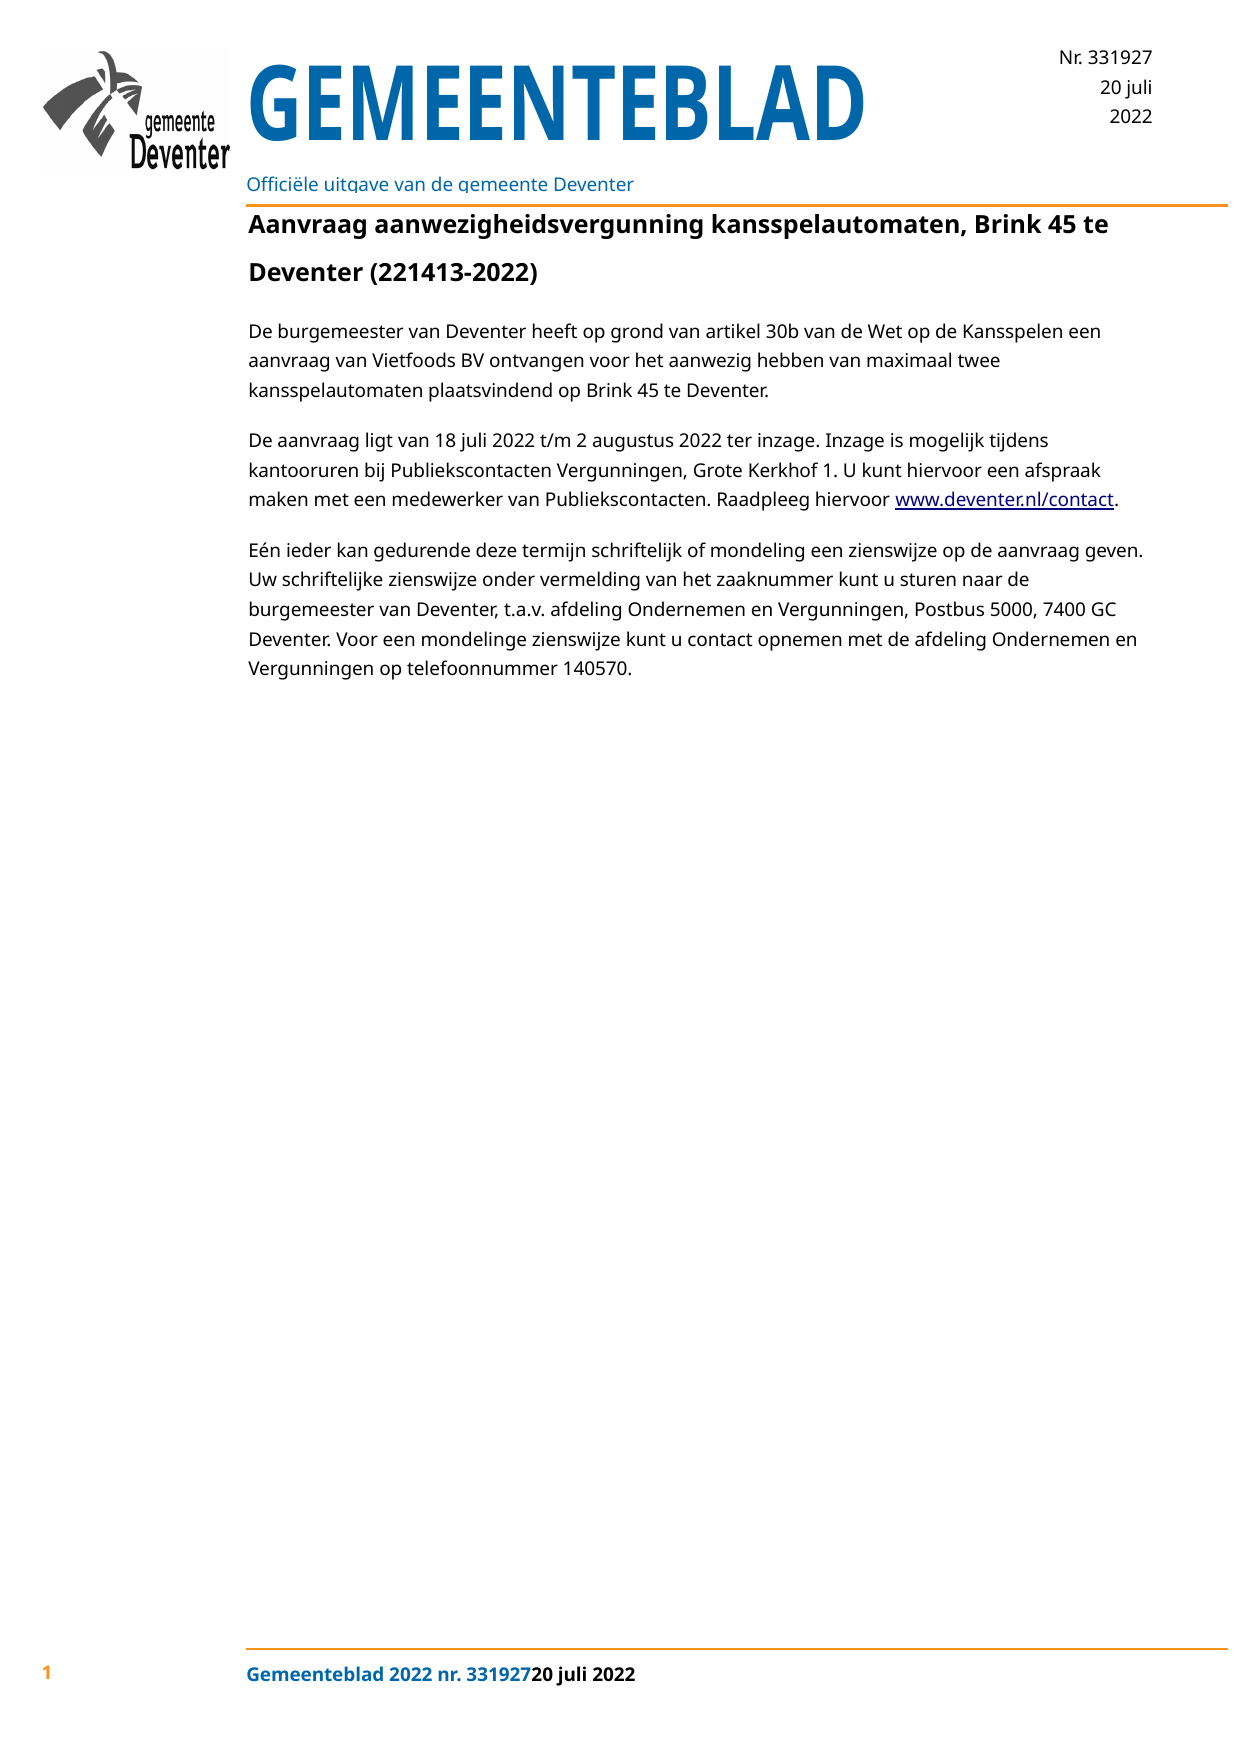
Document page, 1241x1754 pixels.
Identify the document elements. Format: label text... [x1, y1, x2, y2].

text De burgemeester van Deventer heeft op grond van artikel 30b van de Wet op de Kansspelen een aanvraag van Vietfoods BV ontvangen voor het aanwezig hebben van maximaal twee kansspelautomaten plaatsvindend op Brink 45 te Deventer. [248, 318, 1152, 403]
text Eén ieder kan gedurende deze termijn schriftelijk of mondeling een zienswijze op de aanvraag geven. Uw schriftelijke zienswijze onder vermelding van het zaaknummer kunt u sturen naar de burgemeester van Deventer, t.a.v. afdeling Ondernemen en Vergunningen, Postbus 5000, 7400 GC Deventer. Voor een mondelinge zienswijze kunt u contact opnemen met de afdeling Ondernemen en Vergunningen op telefoonnummer 140570. [248, 537, 1152, 681]
text Aanvraag aanwezigheidsvergunning kansspelautomaten, Brink 45 te Deventer (221413-2022) [248, 207, 1152, 288]
text De aanvraag ligt van 18 juli 2022 t/m 2 augustus 2022 ter inzage. Inzage is mogelijk tijdens kantooruren bij Publiekscontacten Vergunningen, Grote Kerkhof 1. U kunt hiervoor een afspraak maken met een medewerker van Publiekscontacten. Raadpleeg hiervoor www.deventer.nl/contact. [248, 427, 1152, 512]
picture [41, 47, 231, 172]
